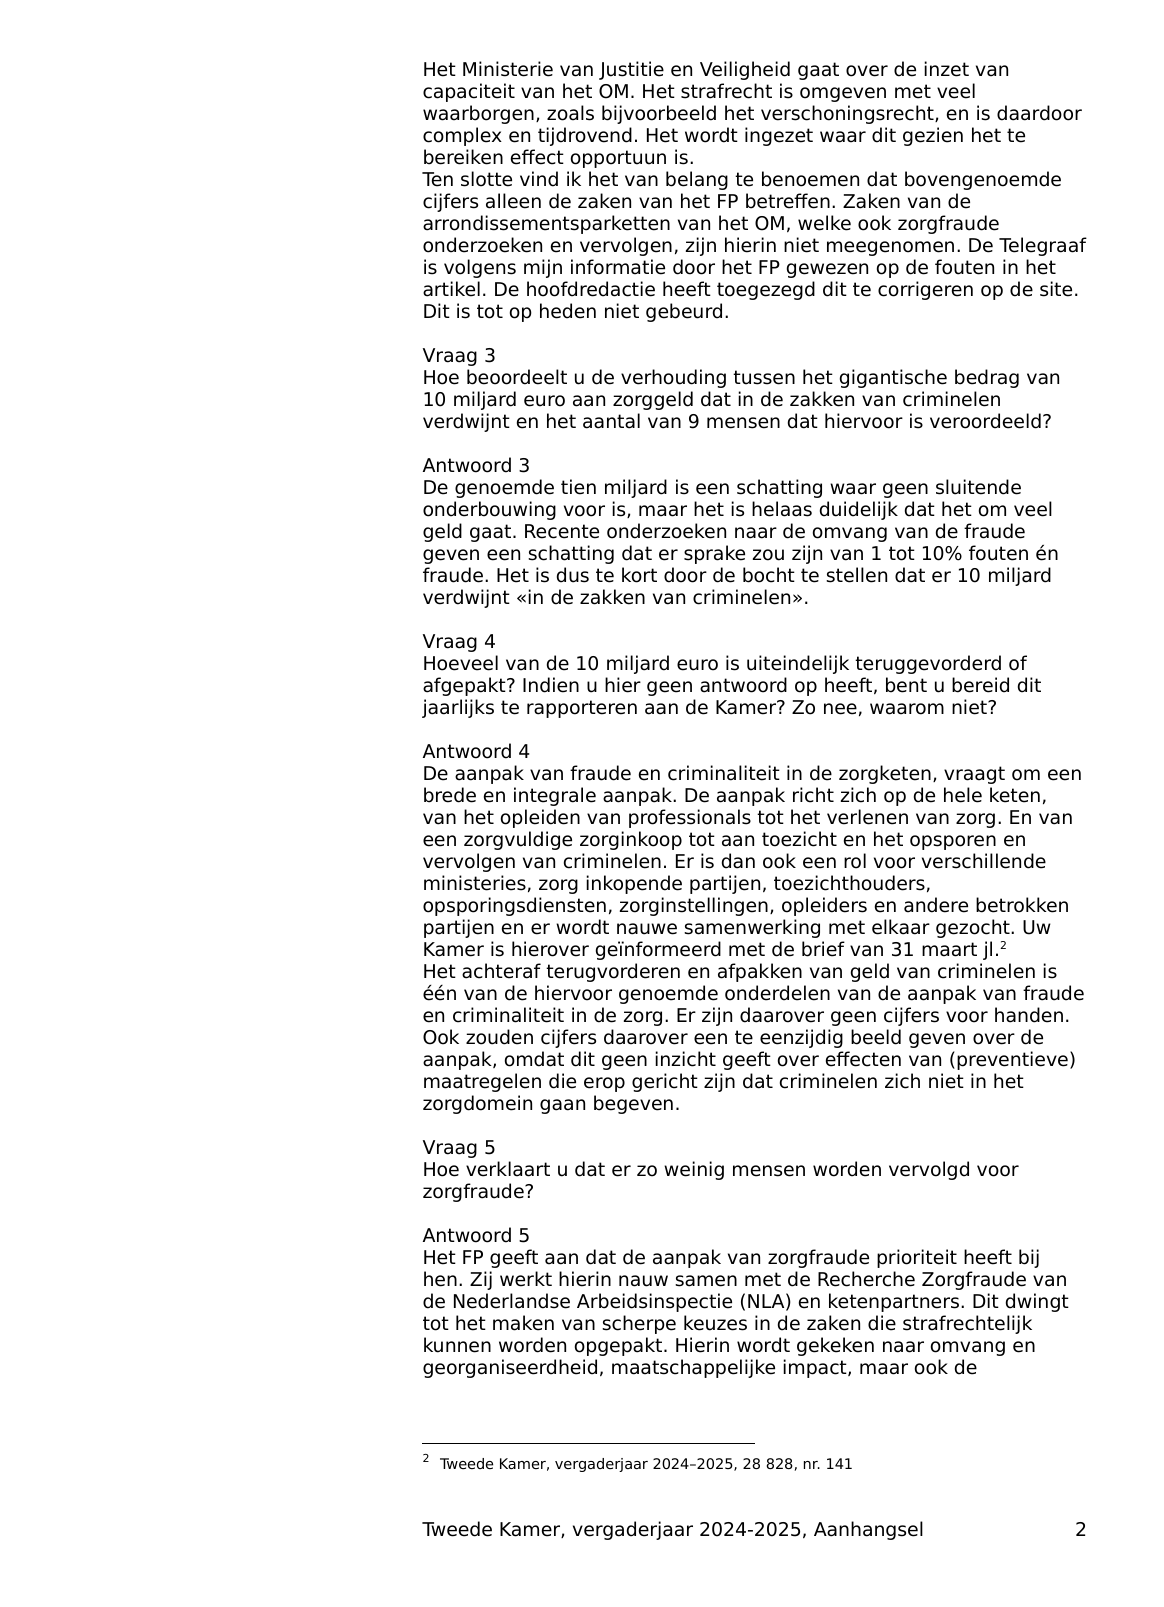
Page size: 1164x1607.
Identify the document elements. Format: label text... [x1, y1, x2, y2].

text De genoemde tien miljard is een schatting waar geen sluitende onderbouwing voor is, maar het is helaas duidelijk dat het om veel geld gaat. Recente onderzoeken naar de omvang van de fraude geven een schatting dat er sprake zou zijn van 1 tot 10% fouten én fraude. Het is dus te kort door de bocht te stellen dat er 10 miljard verdwijnt «in de zakken van criminelen». [422, 477, 1087, 609]
text Vraag 5 [422, 1137, 1087, 1159]
text Tweede Kamer, vergaderjaar 2024–2025, 28 828, nr. 141 [422, 1452, 1087, 1474]
text Het achteraf terugvorderen en afpakken van geld van criminelen is één van de hiervoor genoemde onderdelen van de aanpak van fraude en criminaliteit in de zorg. Er zijn daarover geen cijfers voor handen. Ook zouden cijfers daarover een te eenzijdig beeld geven over de aanpak, omdat dit geen inzicht geeft over effecten van (preventieve) maatregelen die erop gericht zijn dat criminelen zich niet in het zorgdomein gaan begeven. [422, 961, 1087, 1115]
text Hoe beoordeelt u de verhouding tussen het gigantische bedrag van 10 miljard euro aan zorggeld dat in de zakken van criminelen verdwijnt en het aantal van 9 mensen dat hiervoor is veroordeeld? [422, 367, 1087, 433]
text Hoeveel van de 10 miljard euro is uiteindelijk teruggevorderd of afgepakt? Indien u hier geen antwoord op heeft, bent u bereid dit jaarlijks te rapporteren aan de Kamer? Zo nee, waarom niet? [422, 653, 1087, 719]
text Antwoord 5 [422, 1225, 1087, 1247]
text Het Ministerie van Justitie en Veiligheid gaat over de inzet van capaciteit van het OM. Het strafrecht is omgeven met veel waarborgen, zoals bijvoorbeeld het verschoningsrecht, en is daardoor complex en tijdrovend. Het wordt ingezet waar dit gezien het te bereiken effect opportuun is. [422, 59, 1087, 169]
text Hoe verklaart u dat er zo weinig mensen worden vervolgd voor zorgfraude? [422, 1159, 1087, 1203]
text Vraag 3 [422, 345, 1087, 367]
text Vraag 4 [422, 631, 1087, 653]
text Antwoord 3 [422, 455, 1087, 477]
text De aanpak van fraude en criminaliteit in de zorgketen, vraagt om een brede en integrale aanpak. De aanpak richt zich op de hele keten, van het opleiden van professionals tot het verlenen van zorg. En van een zorgvuldige zorginkoop tot aan toezicht en het opsporen en vervolgen van criminelen. Er is dan ook een rol voor verschillende ministeries, zorg inkopende partijen, toezichthouders, opsporingsdiensten, zorginstellingen, opleiders en andere betrokken partijen en er wordt nauwe samenwerking met elkaar gezocht. Uw Kamer is hierover geïnformeerd met de brief van 31 maart jl. [422, 763, 1087, 961]
text Het FP geeft aan dat de aanpak van zorgfraude prioriteit heeft bij hen. Zij werkt hierin nauw samen met de Recherche Zorgfraude van de Nederlandse Arbeidsinspectie (NLA) en ketenpartners. Dit dwingt tot het maken van scherpe keuzes in de zaken die strafrechtelijk kunnen worden opgepakt. Hierin wordt gekeken naar omvang en georganiseerdheid, maatschappelijke impact, maar ook de [422, 1247, 1087, 1379]
text Ten slotte vind ik het van belang te benoemen dat bovengenoemde cijfers alleen de zaken van het FP betreffen. Zaken van de arrondissementsparketten van het OM, welke ook zorgfraude onderzoeken en vervolgen, zijn hierin niet meegenomen. De Telegraaf is volgens mijn informatie door het FP gewezen op de fouten in het artikel. De hoofdredactie heeft toegezegd dit te corrigeren op de site. Dit is tot op heden niet gebeurd. [422, 169, 1087, 323]
text Antwoord 4 [422, 741, 1087, 763]
